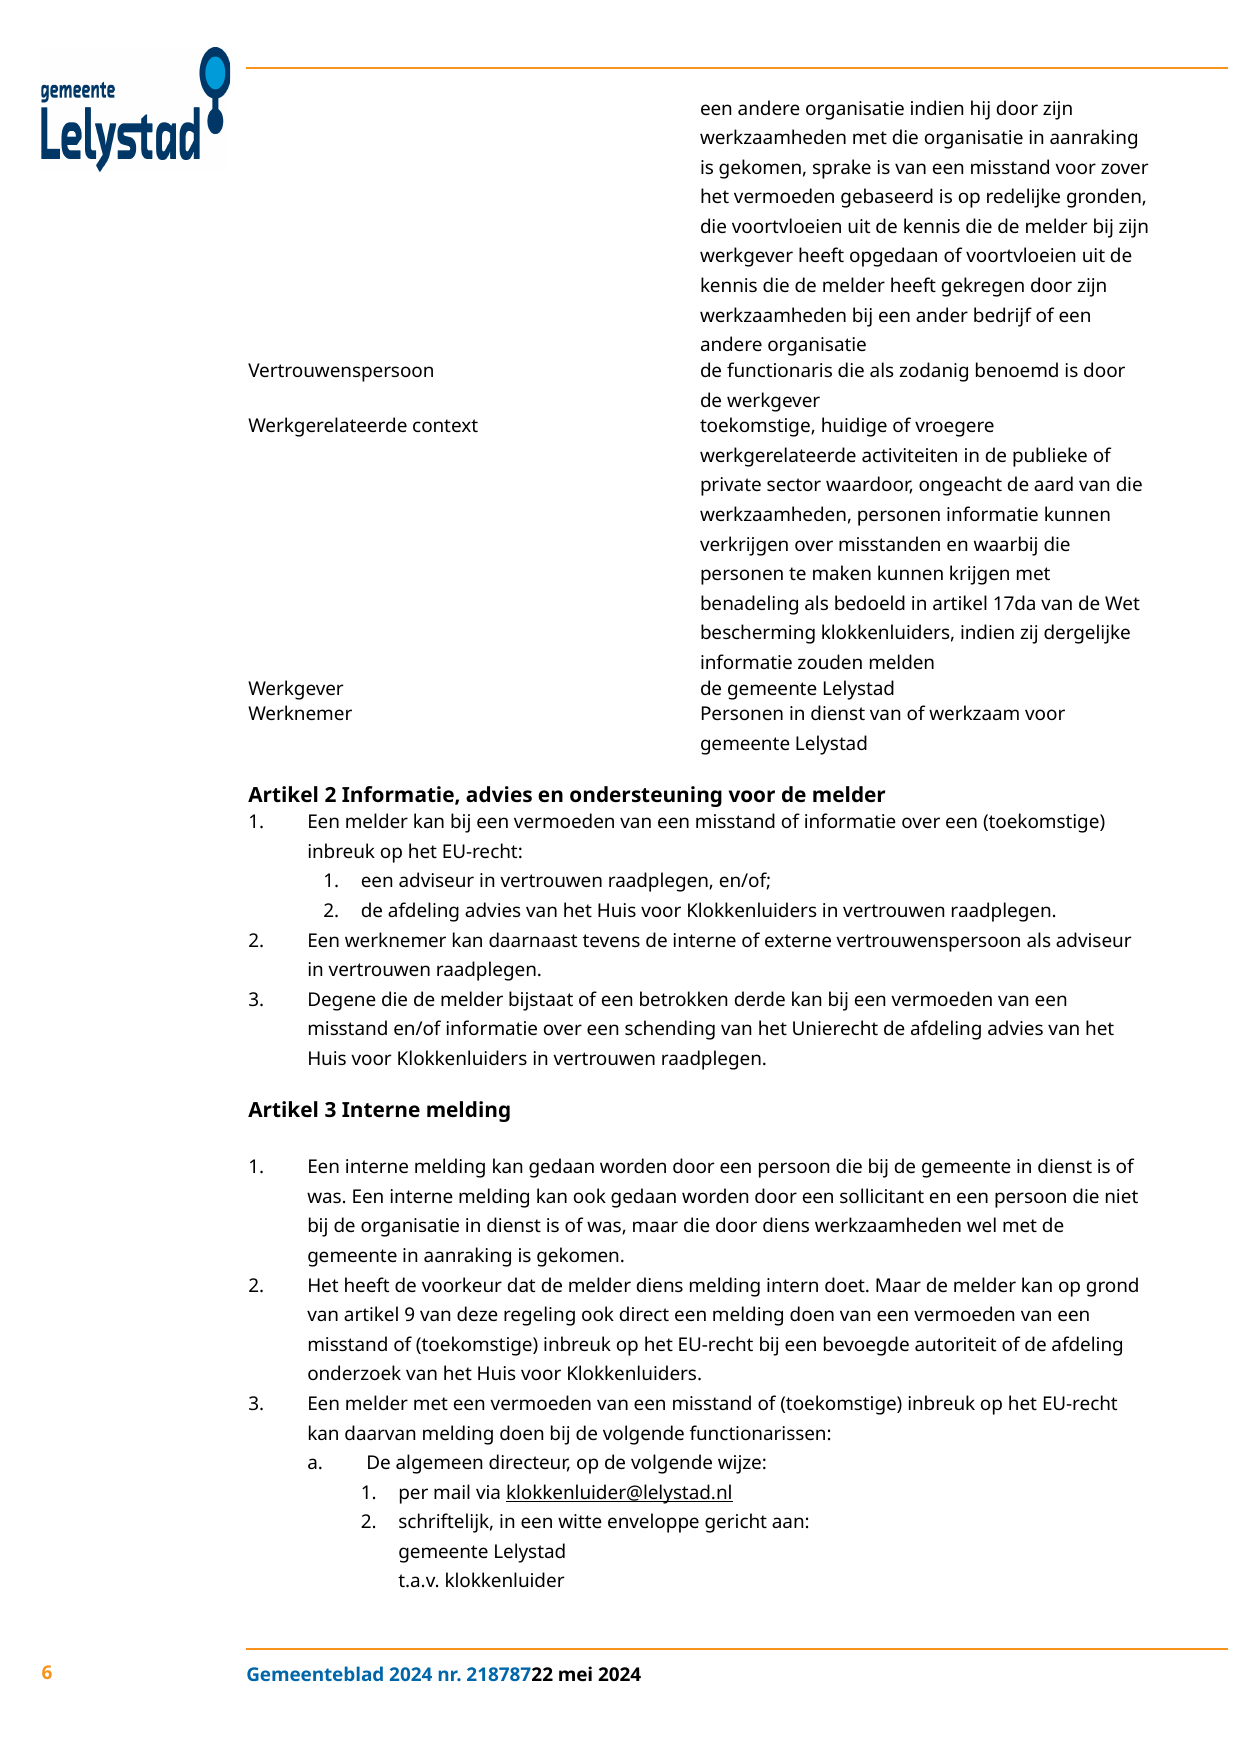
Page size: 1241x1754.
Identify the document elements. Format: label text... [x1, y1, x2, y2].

list t.a.v. klokkenluider [361, 1568, 1152, 1593]
list Degene die de melder bijstaat of een betrokken derde kan bij een vermoeden van een misstand en/of informatie over een schending van het Unierecht de afdeling advies van het Huis voor Klokkenluiders in vertrouwen raadplegen. [248, 986, 1152, 1071]
text Artikel 2 Informatie, advies en ondersteuning voor de melder [248, 780, 1152, 808]
table_cell de functionaris die als zodanig benoemd is door de werkgever [700, 357, 1152, 412]
list De algemeen directeur, op de volgende wijze: [307, 1449, 1152, 1475]
list Een werknemer kan daarnaast tevens de interne of externe vertrouwenspersoon als adviseur in vertrouwen raadplegen. [248, 927, 1152, 982]
list Een interne melding kan gedaan worden door een persoon die bij de gemeente in dienst is of was. Een interne melding kan ook gedaan worden door een sollicitant en een persoon die niet bij de organisatie in dienst is of was, maar die door diens werkzaamheden wel met de gemeente in aanraking is gekomen. [248, 1153, 1152, 1268]
picture [41, 47, 231, 172]
table_cell een andere organisatie indien hij door zijn werkzaamheden met die organisatie in aanraking is gekomen, sprake is van een misstand voor zover het vermoeden gebaseerd is op redelijke gronden, die voortvloeien uit de kennis die de melder bij zijn werkgever heeft opgedaan of voortvloeien uit de kennis die de melder heeft gekregen door zijn werkzaamheden bij een ander bedrijf of een andere organisatie [700, 95, 1152, 357]
table_cell Vertrouwenspersoon [248, 357, 700, 412]
table_cell Werknemer [248, 701, 700, 756]
list Een melder kan bij een vermoeden van een misstand of informatie over een (toekomstige) inbreuk op het EU-recht: [248, 808, 1152, 864]
table_cell Personen in dienst van of werkzaam voor gemeente Lelystad [700, 701, 1152, 756]
list schriftelijk, in een witte enveloppe gericht aan: [361, 1508, 1152, 1534]
list gemeente Lelystad [361, 1538, 1152, 1564]
list Een melder met een vermoeden van een misstand of (toekomstige) inbreuk op het EU-recht kan daarvan melding doen bij de volgende functionarissen: [248, 1390, 1152, 1446]
table_cell Werkgerelateerde context [248, 413, 700, 675]
list een adviseur in vertrouwen raadplegen, en/of; [323, 868, 1152, 893]
table_cell de gemeente Lelystad [700, 675, 1152, 701]
text Artikel 3 Interne melding [248, 1096, 1152, 1124]
table_cell [248, 95, 700, 357]
table_cell Werkgever [248, 675, 700, 701]
list per mail via klokkenluider@lelystad.nl [361, 1479, 1152, 1505]
table_cell toekomstige, huidige of vroegere werkgerelateerde activiteiten in de publieke of private sector waardoor, ongeacht de aard van die werkzaamheden, personen informatie kunnen verkrijgen over misstanden en waarbij die personen te maken kunnen krijgen met benadeling als bedoeld in artikel 17da van de Wet bescherming klokkenluiders, indien zij dergelijke informatie zouden melden [700, 413, 1152, 675]
list Het heeft de voorkeur dat de melder diens melding intern doet. Maar de melder kan op grond van artikel 9 van deze regeling ook direct een melding doen van een vermoeden van een misstand of (toekomstige) inbreuk op het EU-recht bij een bevoegde autoriteit of de afdeling onderzoek van het Huis voor Klokkenluiders. [248, 1272, 1152, 1386]
list de afdeling advies van het Huis voor Klokkenluiders in vertrouwen raadplegen. [323, 897, 1152, 923]
